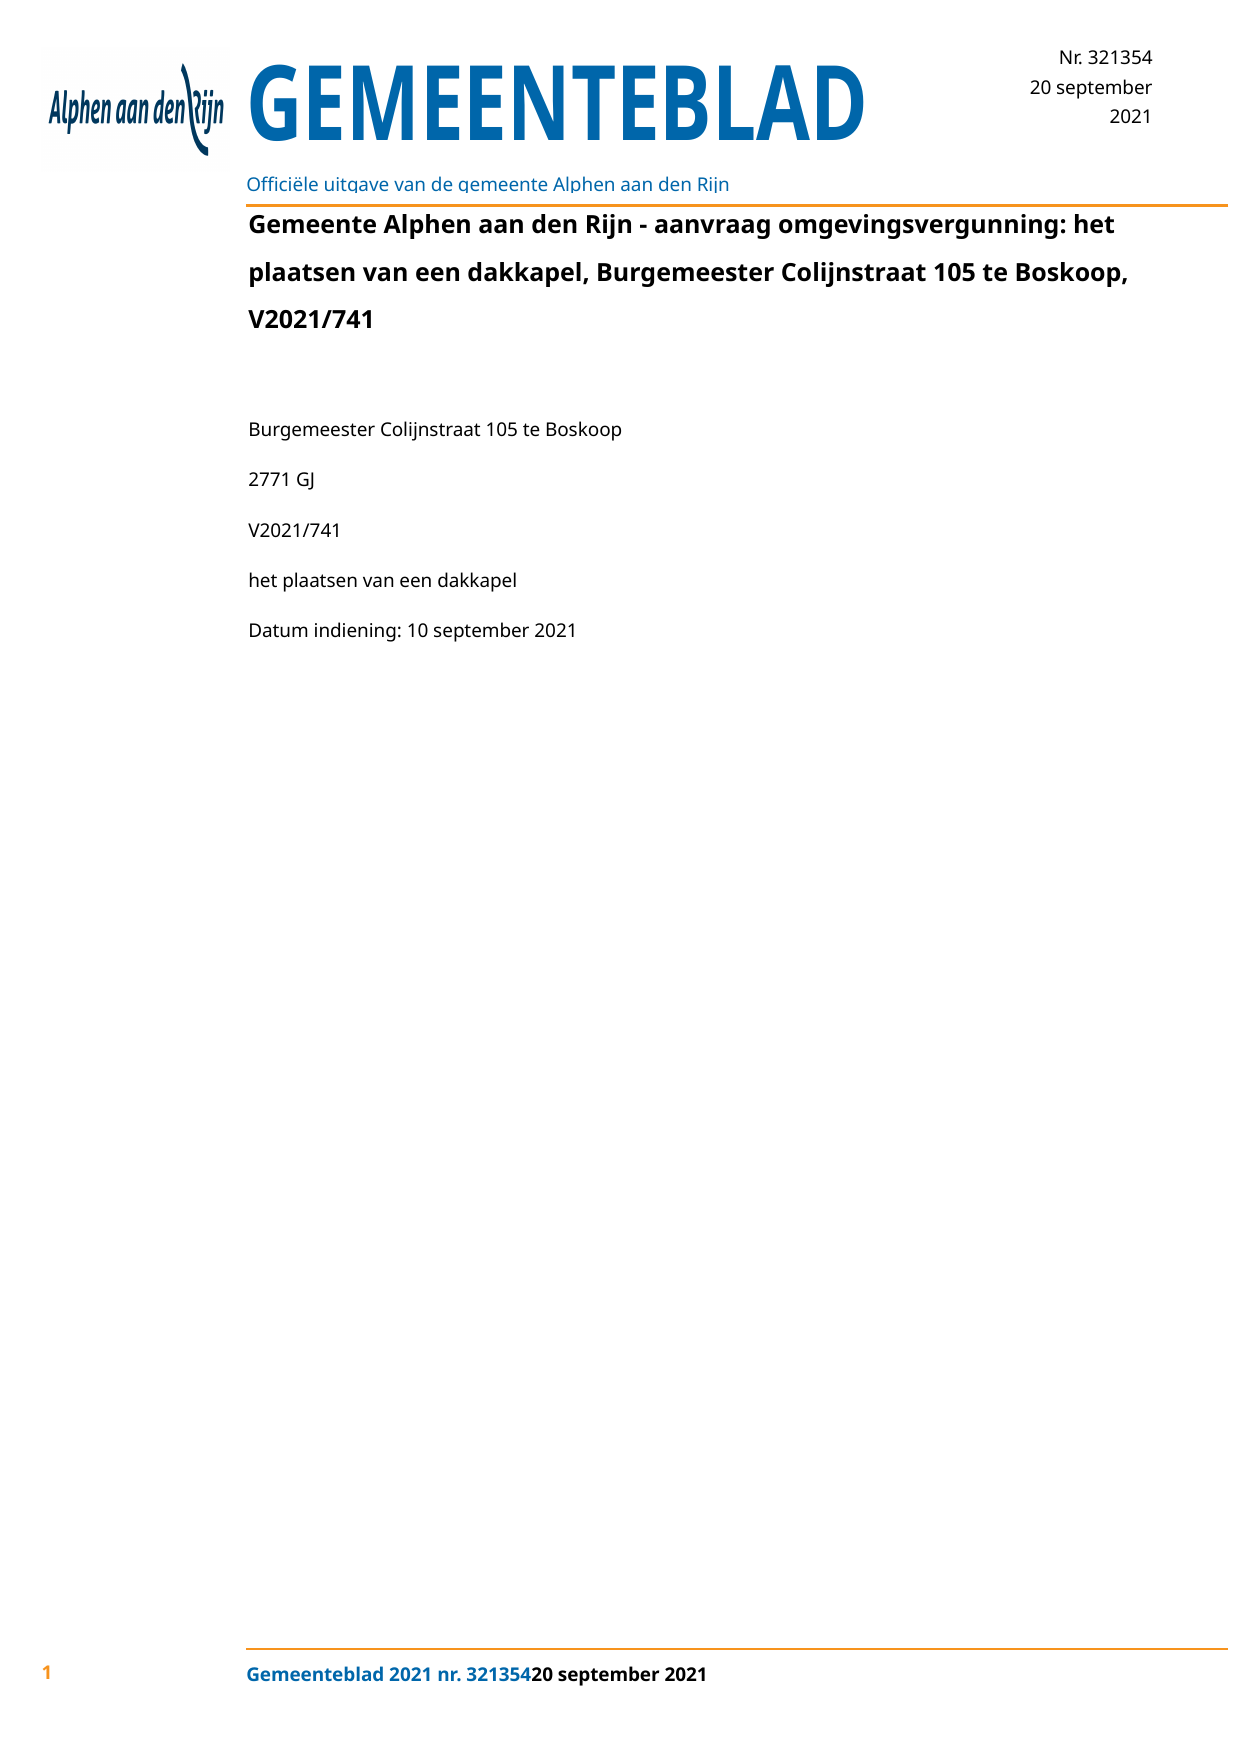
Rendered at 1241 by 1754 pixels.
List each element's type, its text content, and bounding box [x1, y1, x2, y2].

text 2771 GJ [248, 466, 1152, 492]
text V2021/741 [248, 517, 1152, 542]
text Burgemeester Colijnstraat 105 te Boskoop [248, 416, 1152, 442]
picture [41, 47, 231, 172]
text het plaatsen van een dakkapel [248, 567, 1152, 593]
text Gemeente Alphen aan den Rijn - aanvraag omgevingsvergunning: het plaatsen van een dakkapel, Burgemeester Colijnstraat 105 te Boskoop, V2021/741 [248, 207, 1152, 336]
text Datum indiening: 10 september 2021 [248, 618, 1152, 643]
